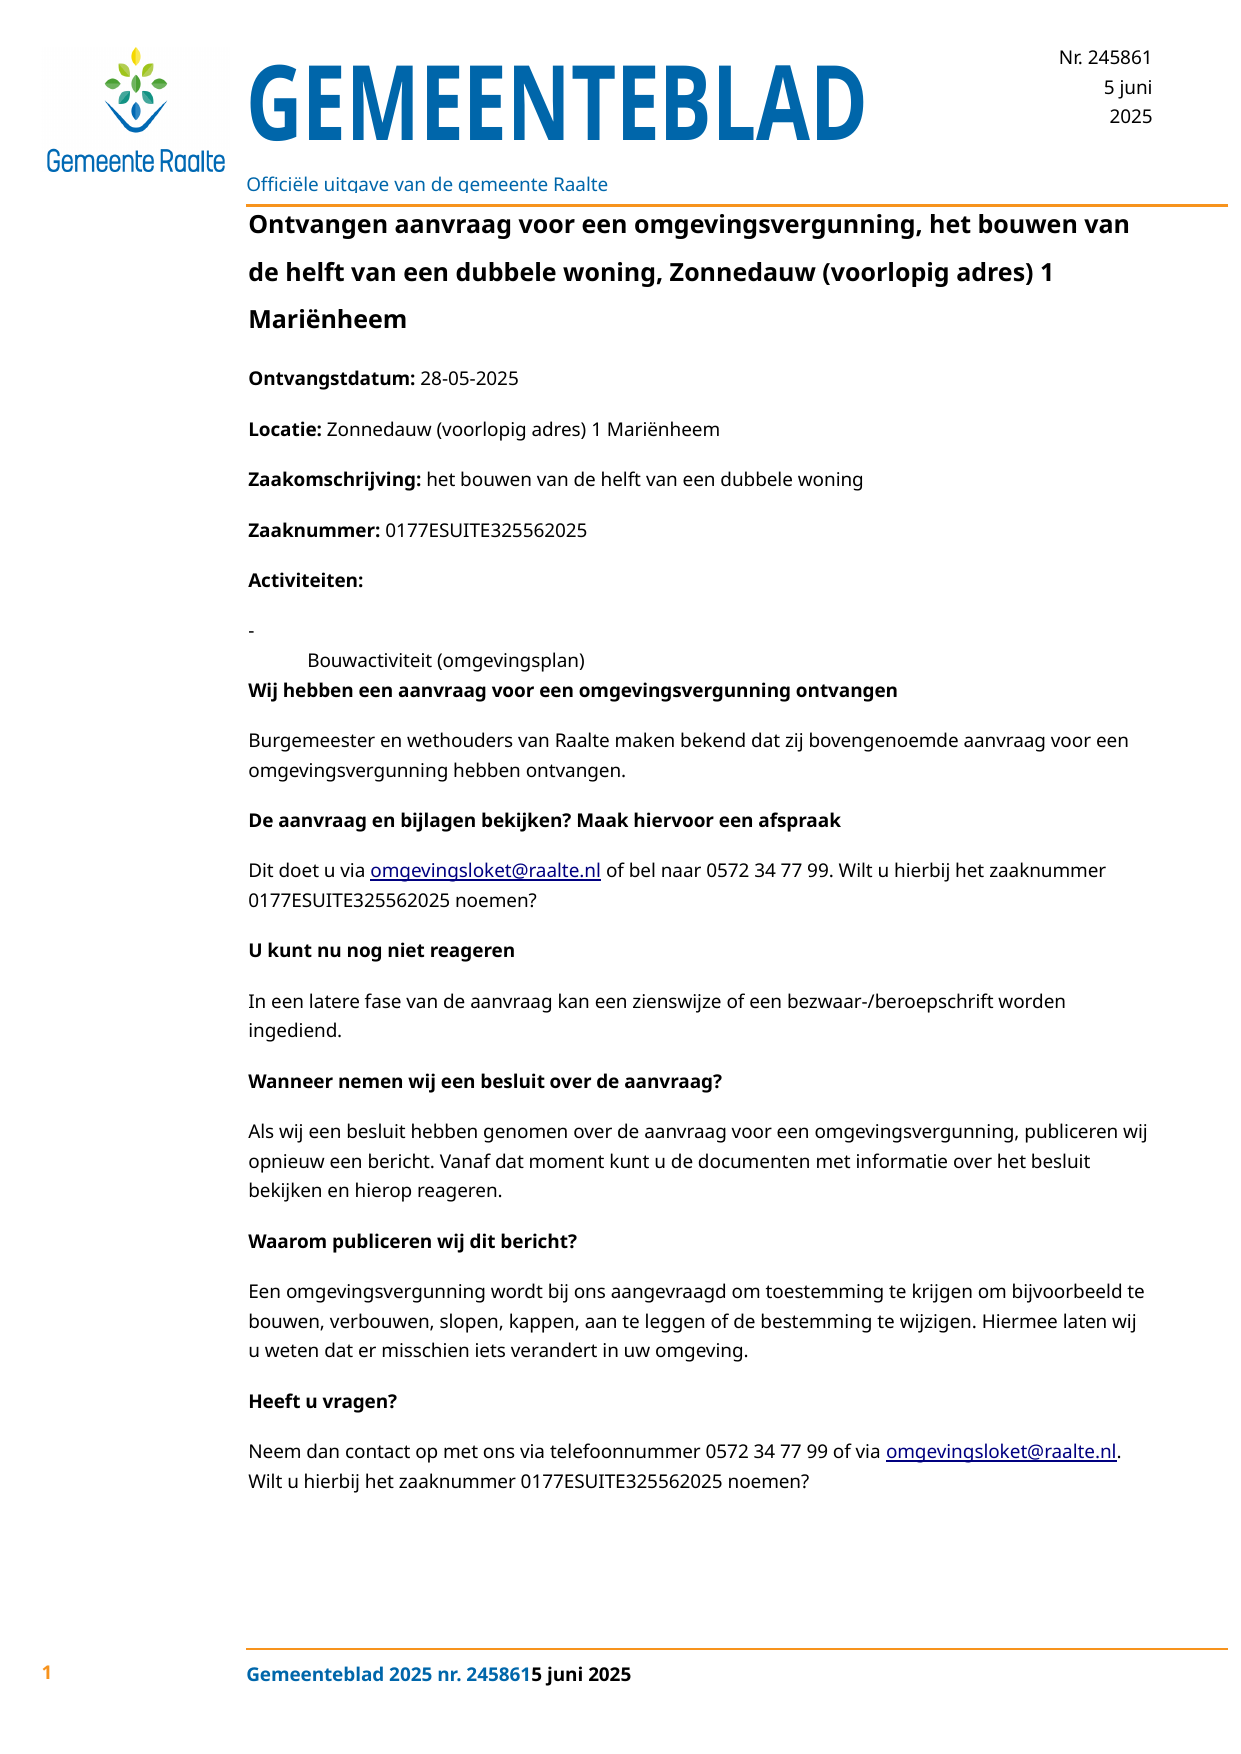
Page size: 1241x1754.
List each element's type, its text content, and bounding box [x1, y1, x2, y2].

text Wij hebben een aanvraag voor een omgevingsvergunning ontvangen [248, 677, 1152, 702]
text Als wij een besluit hebben genomen over de aanvraag voor een omgevingsvergunning, publiceren wij opnieuw een bericht. Vanaf dat moment kunt u de documenten met informatie over het besluit bekijken en hierop reageren. [248, 1118, 1152, 1203]
text In een latere fase van de aanvraag kan een zienswijze of een bezwaar-/beroepschrift worden ingediend. [248, 988, 1152, 1043]
text Waarom publiceren wij dit bericht? [248, 1228, 1152, 1254]
text Dit doet u via omgevingsloket@raalte.nl of bel naar 0572 34 77 99. Wilt u hierbij het zaaknummer 0177ESUITE325562025 noemen? [248, 858, 1152, 913]
text Neem dan contact op met ons via telefoonnummer 0572 34 77 99 of via omgevingsloket@raalte.nl. Wilt u hierbij het zaaknummer 0177ESUITE325562025 noemen? [248, 1438, 1152, 1494]
text Ontvangstdatum: 28-05-2025 [248, 366, 1152, 391]
text De aanvraag en bijlagen bekijken? Maak hiervoor een afspraak [248, 807, 1152, 833]
text Heeft u vragen? [248, 1388, 1152, 1414]
text Zaakomschrijving: het bouwen van de helft van een dubbele woning [248, 466, 1152, 492]
picture [41, 47, 231, 172]
text Activiteiten: [248, 567, 1152, 593]
list Bouwactiviteit (omgevingsplan) [248, 647, 1152, 673]
text U kunt nu nog niet reageren [248, 938, 1152, 963]
text Ontvangen aanvraag voor een omgevingsvergunning, het bouwen van de helft van een dubbele woning, Zonnedauw (voorlopig adres) 1 Mariënheem [248, 207, 1152, 336]
text Zaaknummer: 0177ESUITE325562025 [248, 517, 1152, 542]
text Burgemeester en wethouders van Raalte maken bekend dat zij bovengenoemde aanvraag voor een omgevingsvergunning hebben ontvangen. [248, 727, 1152, 782]
text Wanneer nemen wij een besluit over de aanvraag? [248, 1068, 1152, 1094]
text Locatie: Zonnedauw (voorlopig adres) 1 Mariënheem [248, 416, 1152, 442]
text Een omgevingsvergunning wordt bij ons aangevraagd om toestemming te krijgen om bijvoorbeeld te bouwen, verbouwen, slopen, kappen, aan te leggen of de bestemming te wijzigen. Hiermee laten wij u weten dat er misschien iets verandert in uw omgeving. [248, 1278, 1152, 1363]
